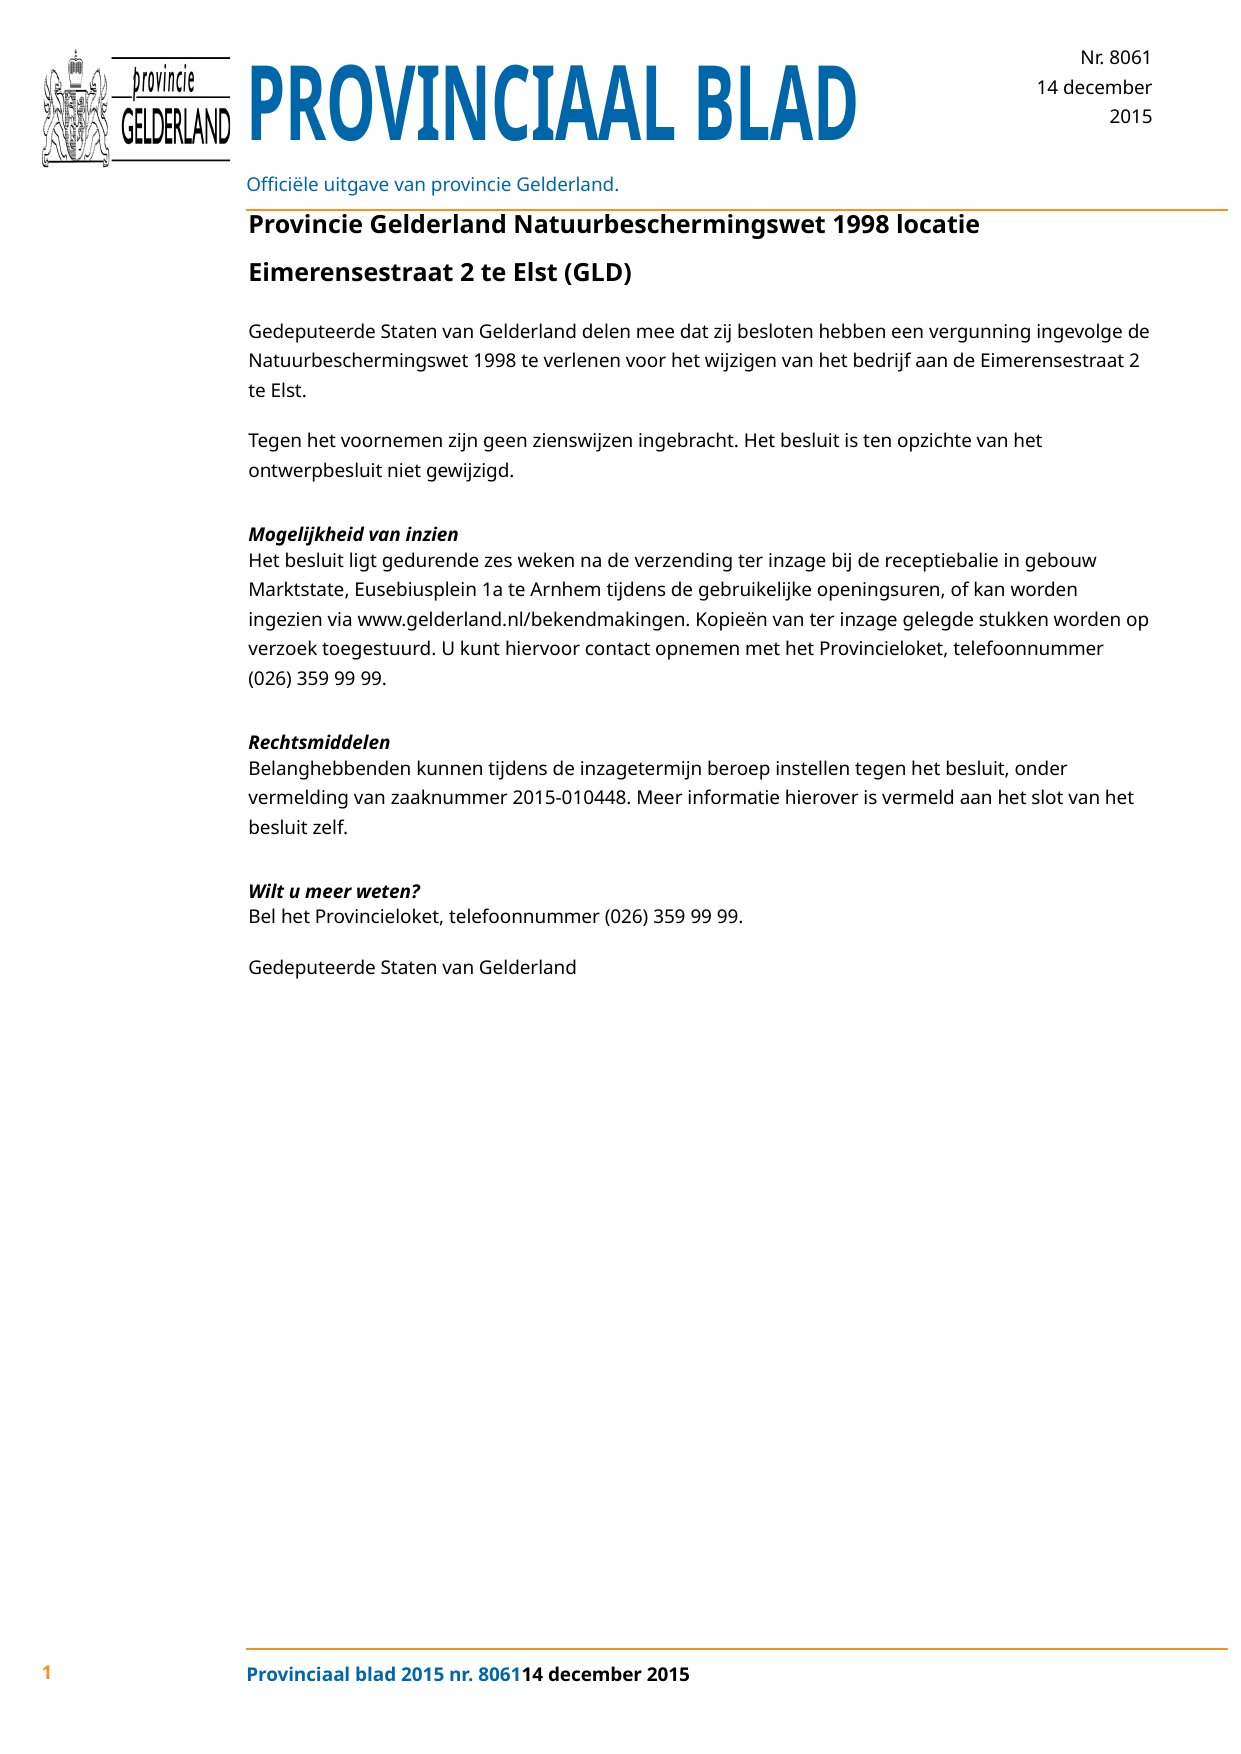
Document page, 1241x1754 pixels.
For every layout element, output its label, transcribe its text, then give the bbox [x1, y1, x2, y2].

text Rechtsmiddelen [248, 729, 1152, 755]
text Wilt u meer weten? [248, 878, 1152, 904]
text Bel het Provincieloket, telefoonnummer (026) 359 99 99. [248, 904, 1152, 929]
text Tegen het voornemen zijn geen zienswijzen ingebracht. Het besluit is ten opzichte van het ontwerpbesluit niet gewijzigd. [248, 427, 1152, 483]
text Provincie Gelderland Natuurbeschermingswet 1998 locatie Eimerensestraat 2 te Elst (GLD) [248, 211, 1152, 288]
picture [41, 47, 231, 172]
text Het besluit ligt gedurende zes weken na de verzending ter inzage bij de receptiebalie in gebouw Marktstate, Eusebiusplein 1a te Arnhem tijdens de gebruikelijke openingsuren, of kan worden ingezien via www.gelderland.nl/bekendmakingen. Kopieën van ter inzage gelegde stukken worden op verzoek toegestuurd. U kunt hiervoor contact opnemen met het Provincieloket, telefoonnummer (026) 359 99 99. [248, 547, 1152, 691]
text Gedeputeerde Staten van Gelderland [248, 954, 1152, 980]
text Gedeputeerde Staten van Gelderland delen mee dat zij besloten hebben een vergunning ingevolge de Natuurbeschermingswet 1998 te verlenen voor het wijzigen van het bedrijf aan de Eimerensestraat 2 te Elst. [248, 318, 1152, 403]
text Belanghebbenden kunnen tijdens de inzagetermijn beroep instellen tegen het besluit, onder vermelding van zaaknummer 2015-010448. Meer informatie hierover is vermeld aan het slot van het besluit zelf. [248, 755, 1152, 840]
text Mogelijkheid van inzien [248, 521, 1152, 547]
